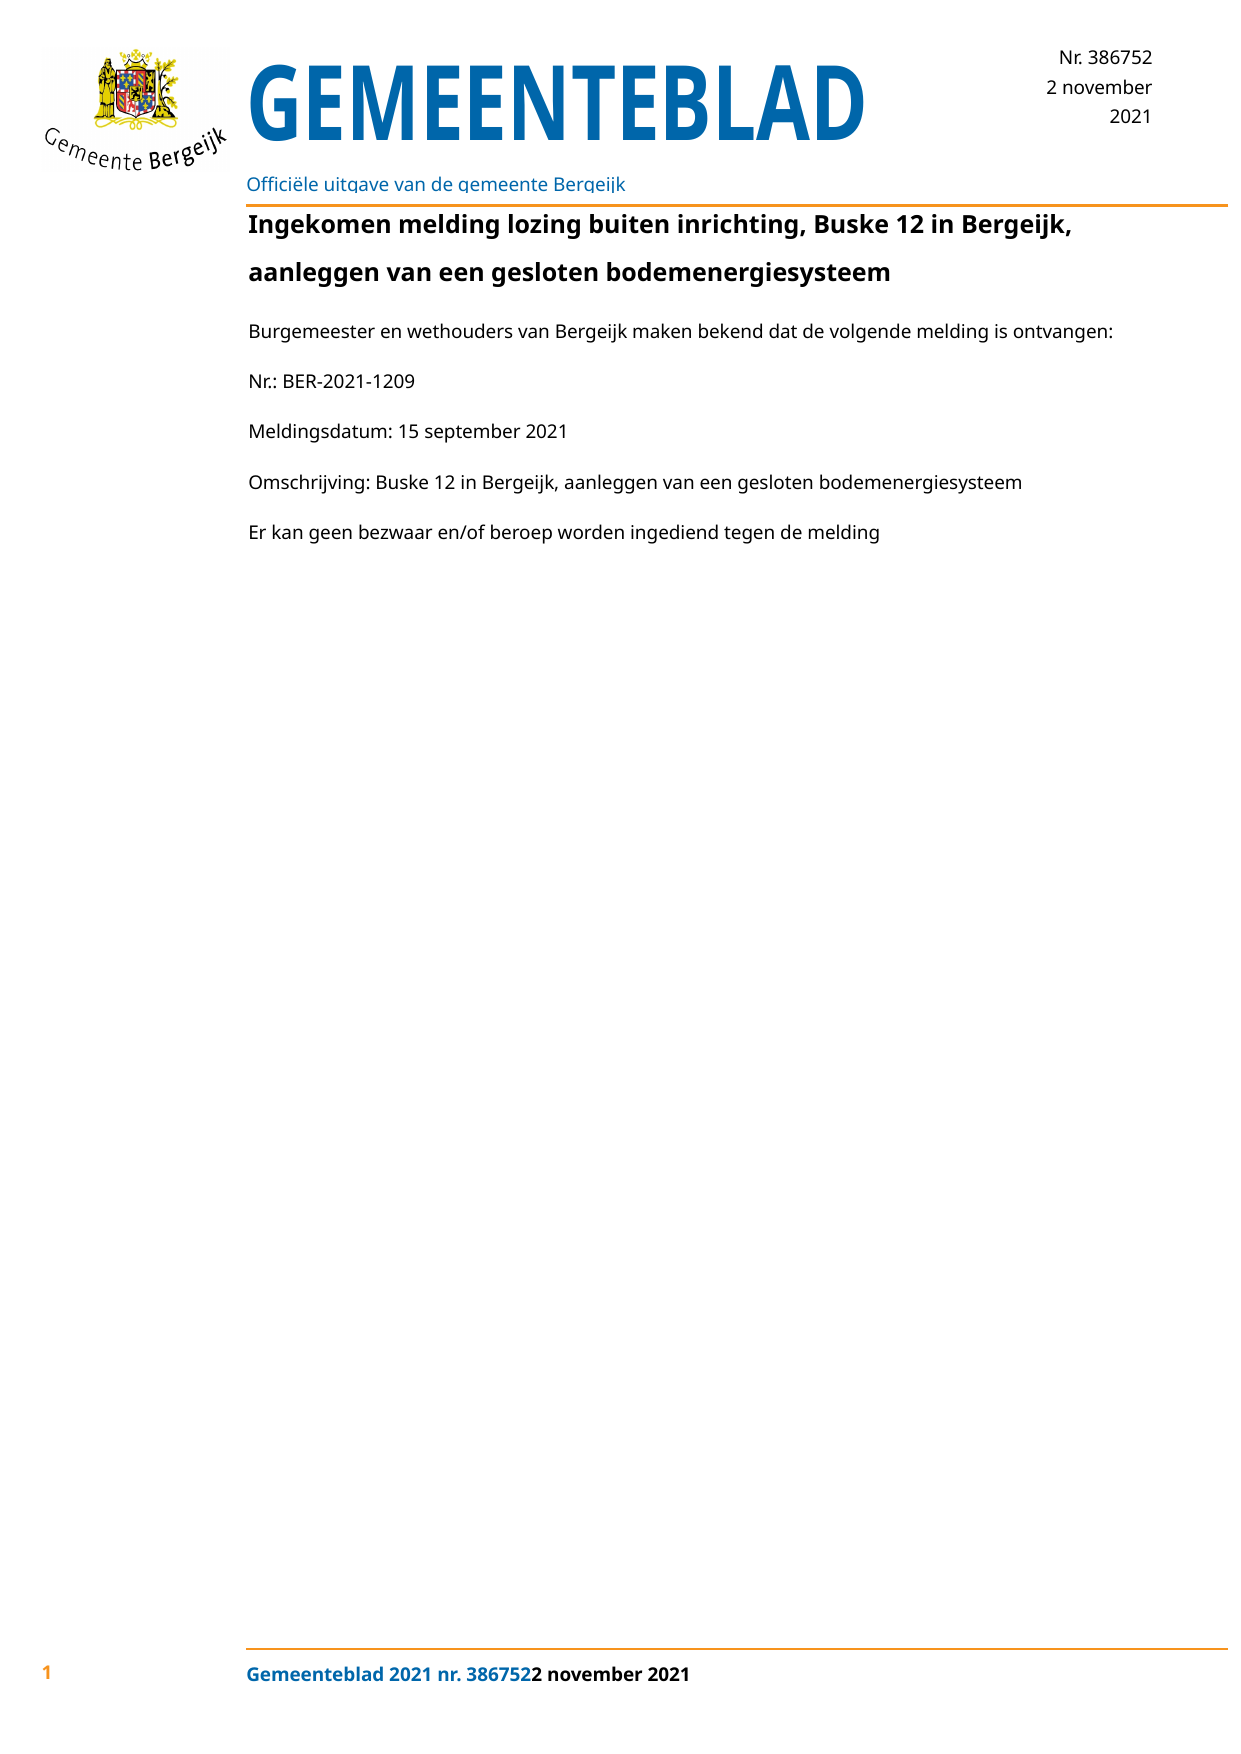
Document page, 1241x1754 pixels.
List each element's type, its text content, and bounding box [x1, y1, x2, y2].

text Nr.: BER-2021-1209 [248, 368, 1152, 394]
text Burgemeester en wethouders van Bergeijk maken bekend dat de volgende melding is ontvangen: [248, 318, 1152, 344]
text Meldingsdatum: 15 september 2021 [248, 419, 1152, 444]
text Ingekomen melding lozing buiten inrichting, Buske 12 in Bergeijk, aanleggen van een gesloten bodemenergiesysteem [248, 207, 1152, 288]
text Er kan geen bezwaar en/of beroep worden ingediend tegen de melding [248, 519, 1152, 545]
text Omschrijving: Buske 12 in Bergeijk, aanleggen van een gesloten bodemenergiesysteem [248, 469, 1152, 495]
picture [41, 47, 231, 172]
